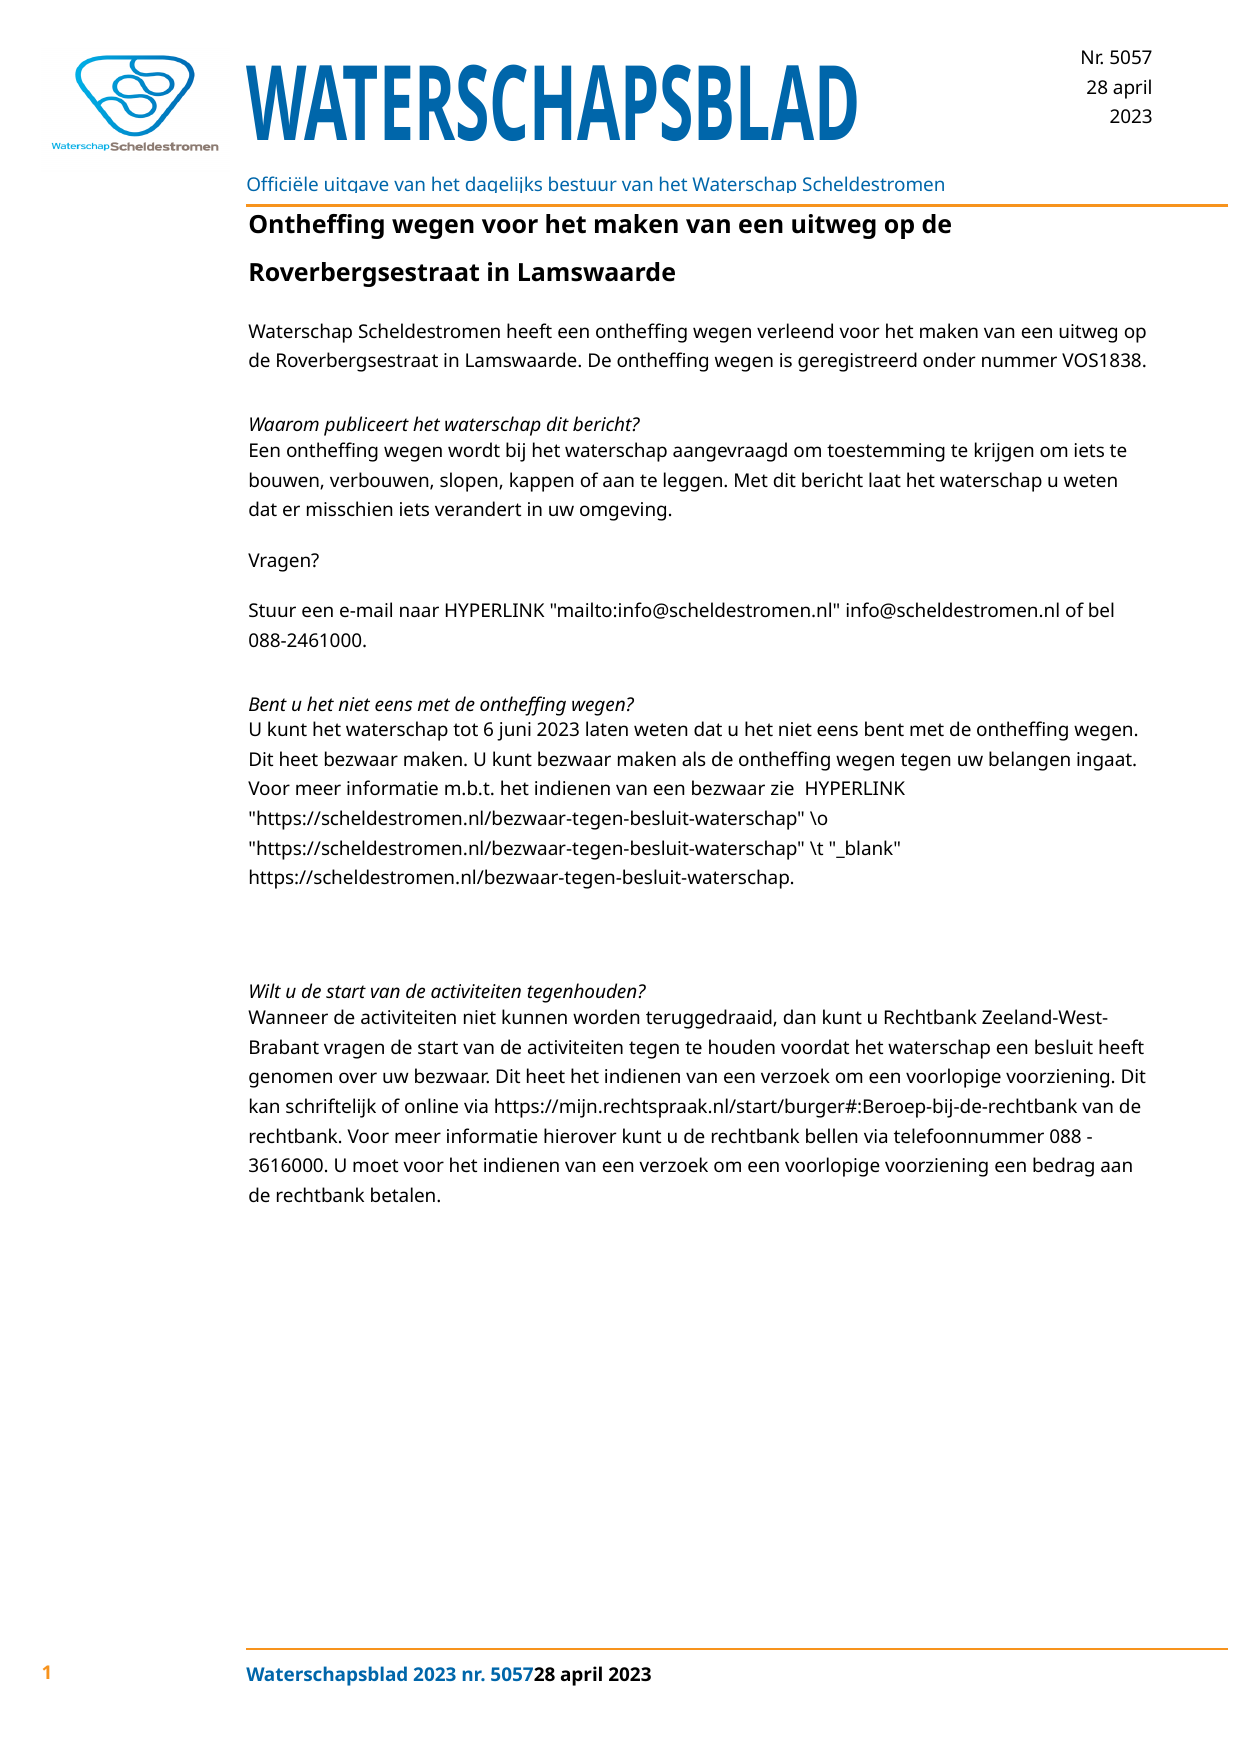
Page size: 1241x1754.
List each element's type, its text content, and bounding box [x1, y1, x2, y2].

text Waarom publiceert het waterschap dit bericht? [248, 411, 1152, 437]
text Ontheffing wegen voor het maken van een uitweg op de Roverbergsestraat in Lamswaarde [248, 207, 1152, 288]
text Vragen? [248, 547, 1152, 572]
text Wanneer de activiteiten niet kunnen worden teruggedraaid, dan kunt u Rechtbank Zeeland-West-Brabant vragen de start van de activiteiten tegen te houden voordat het waterschap een besluit heeft genomen over uw bezwaar. Dit heet het indienen van een verzoek om een voorlopige voorziening. Dit kan schriftelijk of online via https://mijn.rechtspraak.nl/start/burger#:Beroep-bij-de-rechtbank van de rechtbank. Voor meer informatie hierover kunt u de rechtbank bellen via telefoonnummer 088 - 3616000. U moet voor het indienen van een verzoek om een voorlopige voorziening een bedrag aan de rechtbank betalen. [248, 1004, 1152, 1208]
text Een ontheffing wegen wordt bij het waterschap aangevraagd om toestemming te krijgen om iets te bouwen, verbouwen, slopen, kappen of aan te leggen. Met dit bericht laat het waterschap u weten dat er misschien iets verandert in uw omgeving. [248, 437, 1152, 522]
text Bent u het niet eens met de ontheffing wegen? [248, 691, 1152, 716]
text Stuur een e-mail naar HYPERLINK "mailto:info@scheldestromen.nl" info@scheldestromen.nl of bel 088-2461000. [248, 597, 1152, 652]
picture [41, 47, 231, 172]
text Waterschap Scheldestromen heeft een ontheffing wegen verleend voor het maken van een uitweg op de Roverbergsestraat in Lamswaarde. De ontheffing wegen is geregistreerd onder nummer VOS1838. [248, 318, 1152, 373]
text U kunt het waterschap tot 6 juni 2023 laten weten dat u het niet eens bent met de ontheffing wegen. Dit heet bezwaar maken. U kunt bezwaar maken als de ontheffing wegen tegen uw belangen ingaat. Voor meer informatie m.b.t. het indienen van een bezwaar zie HYPERLINK "https://scheldestromen.nl/bezwaar-tegen-besluit-waterschap" \o "https://scheldestromen.nl/bezwaar-tegen-besluit-waterschap" \t "_blank" https://scheldestromen.nl/bezwaar-tegen-besluit-waterschap. [248, 716, 1152, 890]
text Wilt u de start van de activiteiten tegenhouden? [248, 979, 1152, 1004]
